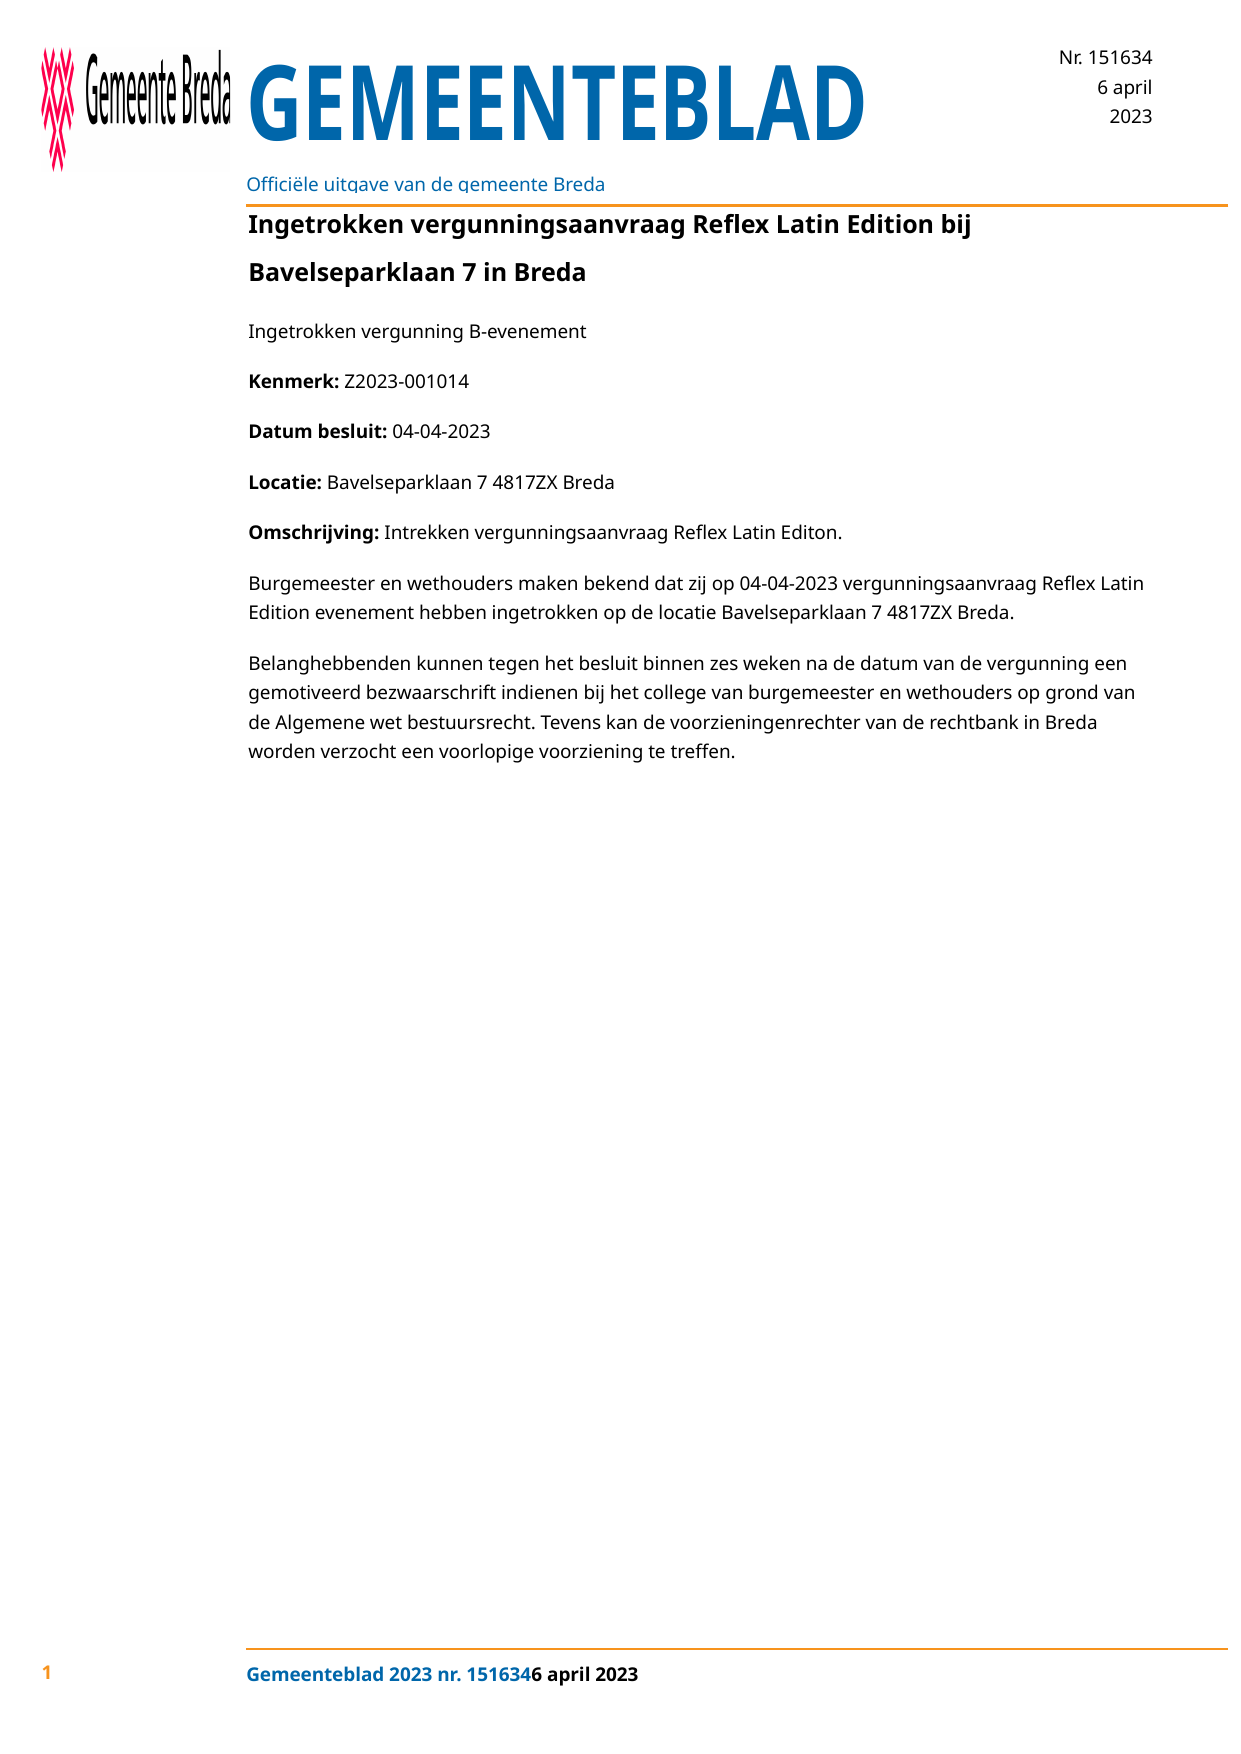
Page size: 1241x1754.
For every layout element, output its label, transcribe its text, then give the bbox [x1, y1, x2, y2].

text Kenmerk: Z2023-001014 [248, 368, 1152, 394]
text Ingetrokken vergunning B-evenement [248, 318, 1152, 344]
text Locatie: Bavelseparklaan 7 4817ZX Breda [248, 469, 1152, 495]
text Burgemeester en wethouders maken bekend dat zij op 04-04-2023 vergunningsaanvraag Reflex Latin Edition evenement hebben ingetrokken op de locatie Bavelseparklaan 7 4817ZX Breda. [248, 570, 1152, 625]
text Ingetrokken vergunningsaanvraag Reflex Latin Edition bij Bavelseparklaan 7 in Breda [248, 207, 1152, 288]
text Datum besluit: 04-04-2023 [248, 419, 1152, 444]
text Belanghebbenden kunnen tegen het besluit binnen zes weken na de datum van de vergunning een gemotiveerd bezwaarschrift indienen bij het college van burgemeester en wethouders op grond van de Algemene wet bestuursrecht. Tevens kan de voorzieningenrechter van de rechtbank in Breda worden verzocht een voorlopige voorziening te treffen. [248, 650, 1152, 764]
picture [41, 47, 231, 172]
text Omschrijving: Intrekken vergunningsaanvraag Reflex Latin Editon. [248, 519, 1152, 545]
